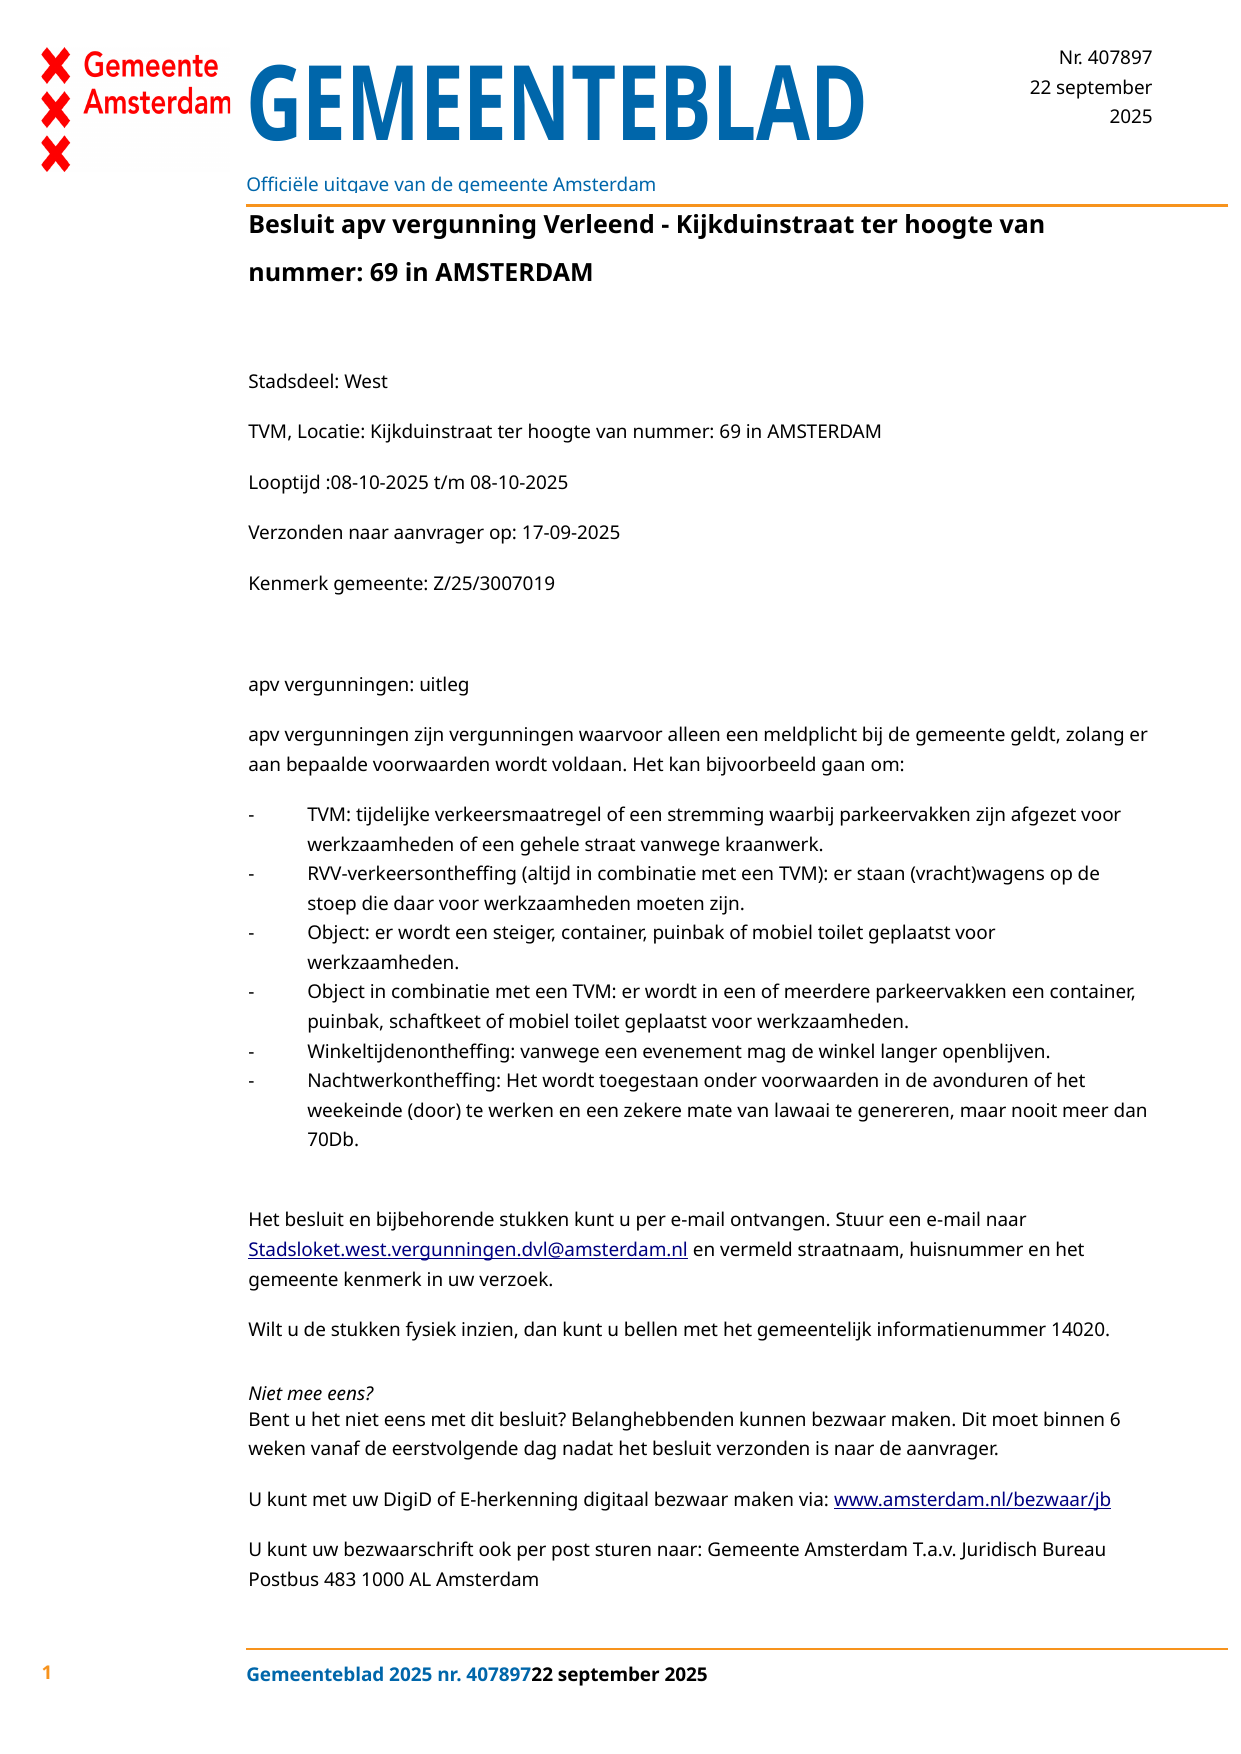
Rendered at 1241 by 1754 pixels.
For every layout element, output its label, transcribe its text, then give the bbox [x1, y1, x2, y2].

text U kunt uw bezwaarschrift ook per post sturen naar: Gemeente Amsterdam T.a.v. Juridisch Bureau Postbus 483 1000 AL Amsterdam [248, 1536, 1152, 1592]
list RVV-verkeersontheffing (altijd in combinatie met een TVM): er staan (vracht)wagens op de stoep die daar voor werkzaamheden moeten zijn. [248, 860, 1152, 916]
text Kenmerk gemeente: Z/25/3007019 [248, 570, 1152, 596]
text Stadsdeel: West [248, 368, 1152, 394]
text Looptijd :08-10-2025 t/m 08-10-2025 [248, 469, 1152, 495]
list TVM: tijdelijke verkeersmaatregel of een stremming waarbij parkeervakken zijn afgezet voor werkzaamheden of een gehele straat vanwege kraanwerk. [248, 801, 1152, 857]
text Verzonden naar aanvrager op: 17-09-2025 [248, 519, 1152, 545]
text Bent u het niet eens met dit besluit? Belanghebbenden kunnen bezwaar maken. Dit moet binnen 6 weken vanaf de eerstvolgende dag nadat het besluit verzonden is naar de aanvrager. [248, 1406, 1152, 1461]
text TVM, Locatie: Kijkduinstraat ter hoogte van nummer: 69 in AMSTERDAM [248, 419, 1152, 444]
text apv vergunningen: uitleg [248, 671, 1152, 697]
text Het besluit en bijbehorende stukken kunt u per e-mail ontvangen. Stuur een e-mail naar Stadsloket.west.vergunningen.dvl@amsterdam.nl en vermeld straatnaam, huisnummer en het gemeente kenmerk in uw verzoek. [248, 1207, 1152, 1292]
list Object: er wordt een steiger, container, puinbak of mobiel toilet geplaatst voor werkzaamheden. [248, 919, 1152, 975]
text Wilt u de stukken fysiek inzien, dan kunt u bellen met het gemeentelijk informatienummer 14020. [248, 1316, 1152, 1342]
picture [41, 47, 231, 172]
text Niet mee eens? [248, 1380, 1152, 1406]
text apv vergunningen zijn vergunningen waarvoor alleen een meldplicht bij de gemeente geldt, zolang er aan bepaalde voorwaarden wordt voldaan. Het kan bijvoorbeeld gaan om: [248, 721, 1152, 777]
text U kunt met uw DigiD of E-herkenning digitaal bezwaar maken via: www.amsterdam.nl/bezwaar/jb [248, 1486, 1152, 1512]
text Besluit apv vergunning Verleend - Kijkduinstraat ter hoogte van nummer: 69 in AMSTERDAM [248, 207, 1152, 288]
list Object in combinatie met een TVM: er wordt in een of meerdere parkeervakken een container, puinbak, schaftkeet of mobiel toilet geplaatst voor werkzaamheden. [248, 979, 1152, 1034]
list Nachtwerkontheffing: Het wordt toegestaan onder voorwaarden in de avonduren of het weekeinde (door) te werken en een zekere mate van lawaai te genereren, maar nooit meer dan 70Db. [248, 1067, 1152, 1152]
list Winkeltijdenontheffing: vanwege een evenement mag de winkel langer openblijven. [248, 1038, 1152, 1064]
